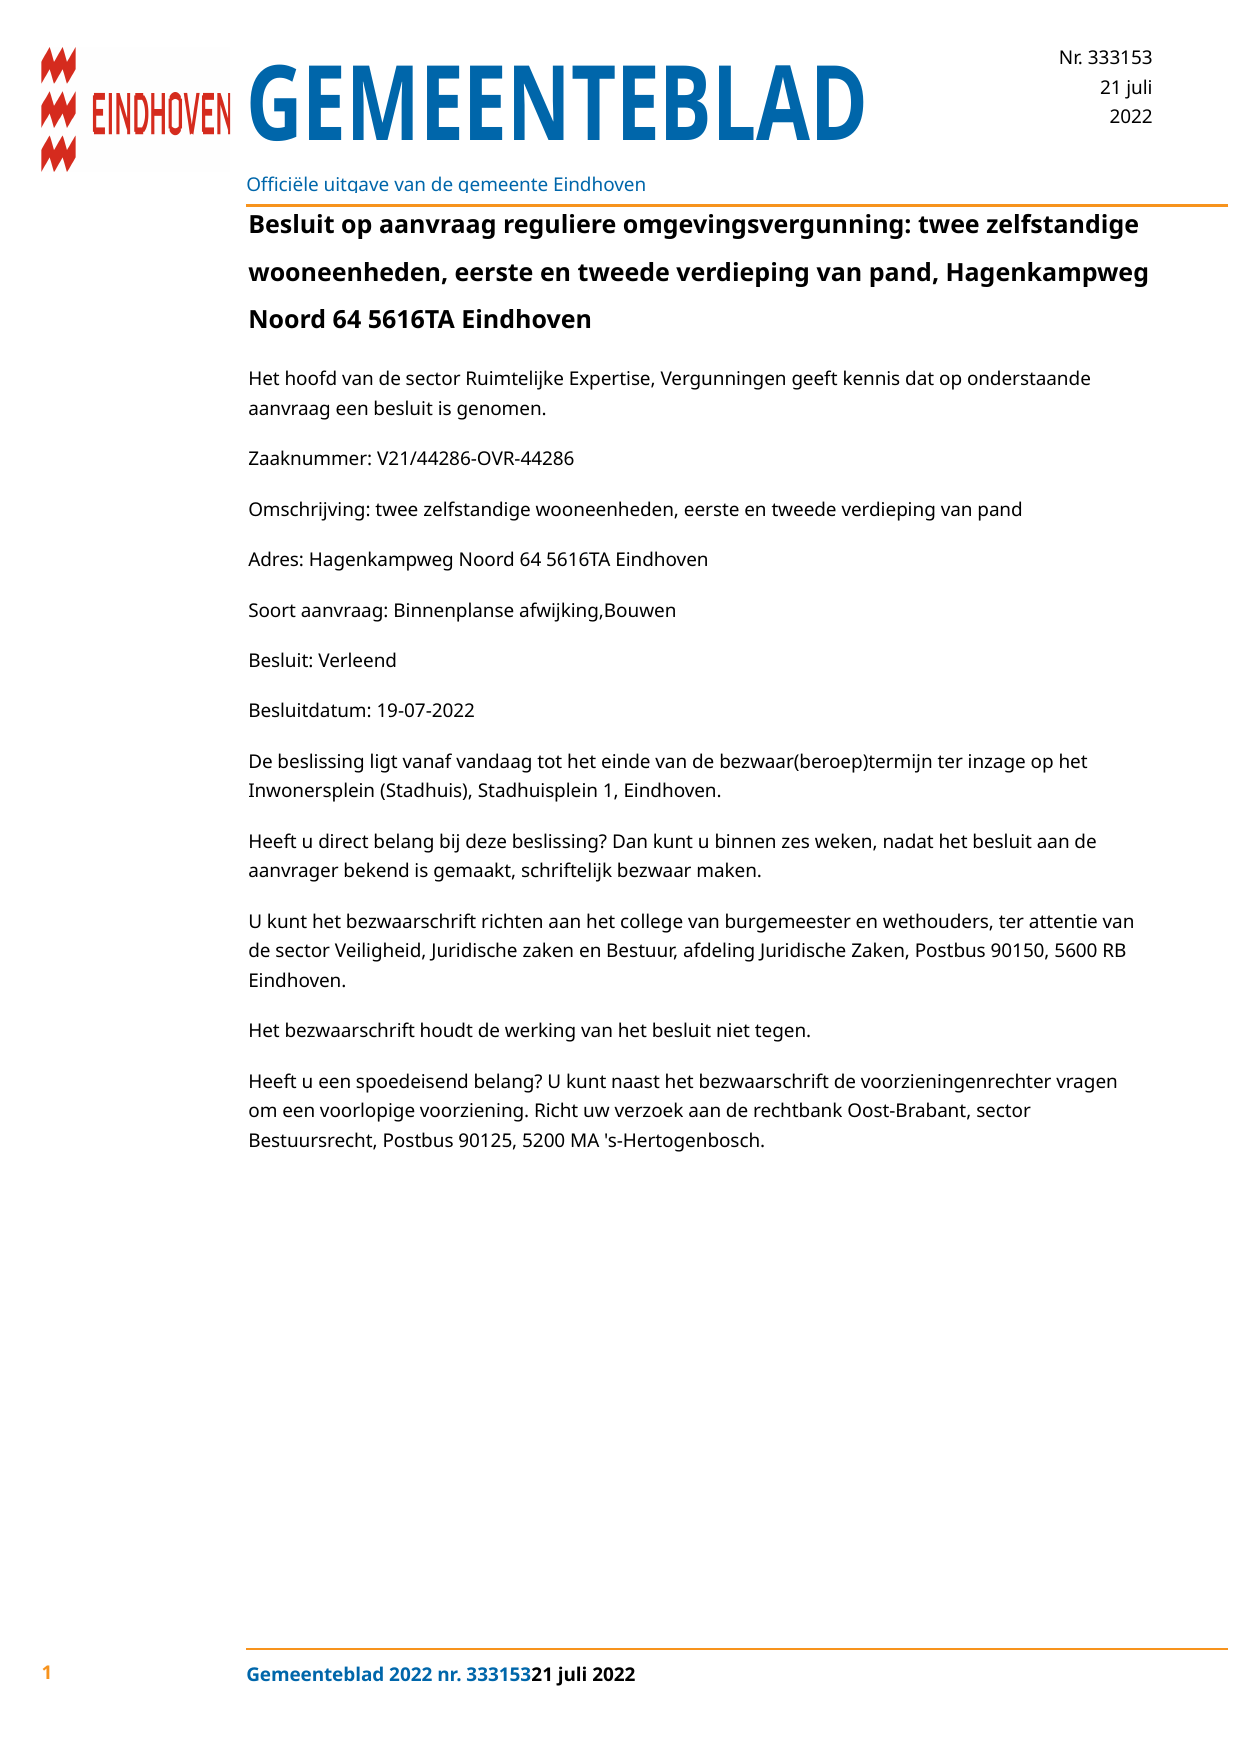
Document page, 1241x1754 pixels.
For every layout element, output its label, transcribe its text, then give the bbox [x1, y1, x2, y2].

text Heeft u direct belang bij deze beslissing? Dan kunt u binnen zes weken, nadat het besluit aan de aanvrager bekend is gemaakt, schriftelijk bezwaar maken. [248, 828, 1152, 883]
text Besluit: Verleend [248, 647, 1152, 673]
text De beslissing ligt vanaf vandaag tot het einde van de bezwaar(beroep)termijn ter inzage op het Inwonersplein (Stadhuis), Stadhuisplein 1, Eindhoven. [248, 748, 1152, 803]
text Zaaknummer: V21/44286-OVR-44286 [248, 446, 1152, 471]
picture [41, 47, 231, 172]
text Soort aanvraag: Binnenplanse afwijking,Bouwen [248, 597, 1152, 622]
text Omschrijving: twee zelfstandige wooneenheden, eerste en tweede verdieping van pand [248, 496, 1152, 522]
text U kunt het bezwaarschrift richten aan het college van burgemeester en wethouders, ter attentie van de sector Veiligheid, Juridische zaken en Bestuur, afdeling Juridische Zaken, Postbus 90150, 5600 RB Eindhoven. [248, 908, 1152, 993]
text Besluitdatum: 19-07-2022 [248, 698, 1152, 723]
text Heeft u een spoedeisend belang? U kunt naast het bezwaarschrift de voorzieningenrechter vragen om een voorlopige voorziening. Richt uw verzoek aan de rechtbank Oost-Brabant, sector Bestuursrecht, Postbus 90125, 5200 MA 's-Hertogenbosch. [248, 1068, 1152, 1153]
text Het bezwaarschrift houdt de werking van het besluit niet tegen. [248, 1018, 1152, 1043]
text Adres: Hagenkampweg Noord 64 5616TA Eindhoven [248, 546, 1152, 572]
text Besluit op aanvraag reguliere omgevingsvergunning: twee zelfstandige wooneenheden, eerste en tweede verdieping van pand, Hagenkampweg Noord 64 5616TA Eindhoven [248, 207, 1152, 336]
text Het hoofd van de sector Ruimtelijke Expertise, Vergunningen geeft kennis dat op onderstaande aanvraag een besluit is genomen. [248, 366, 1152, 421]
